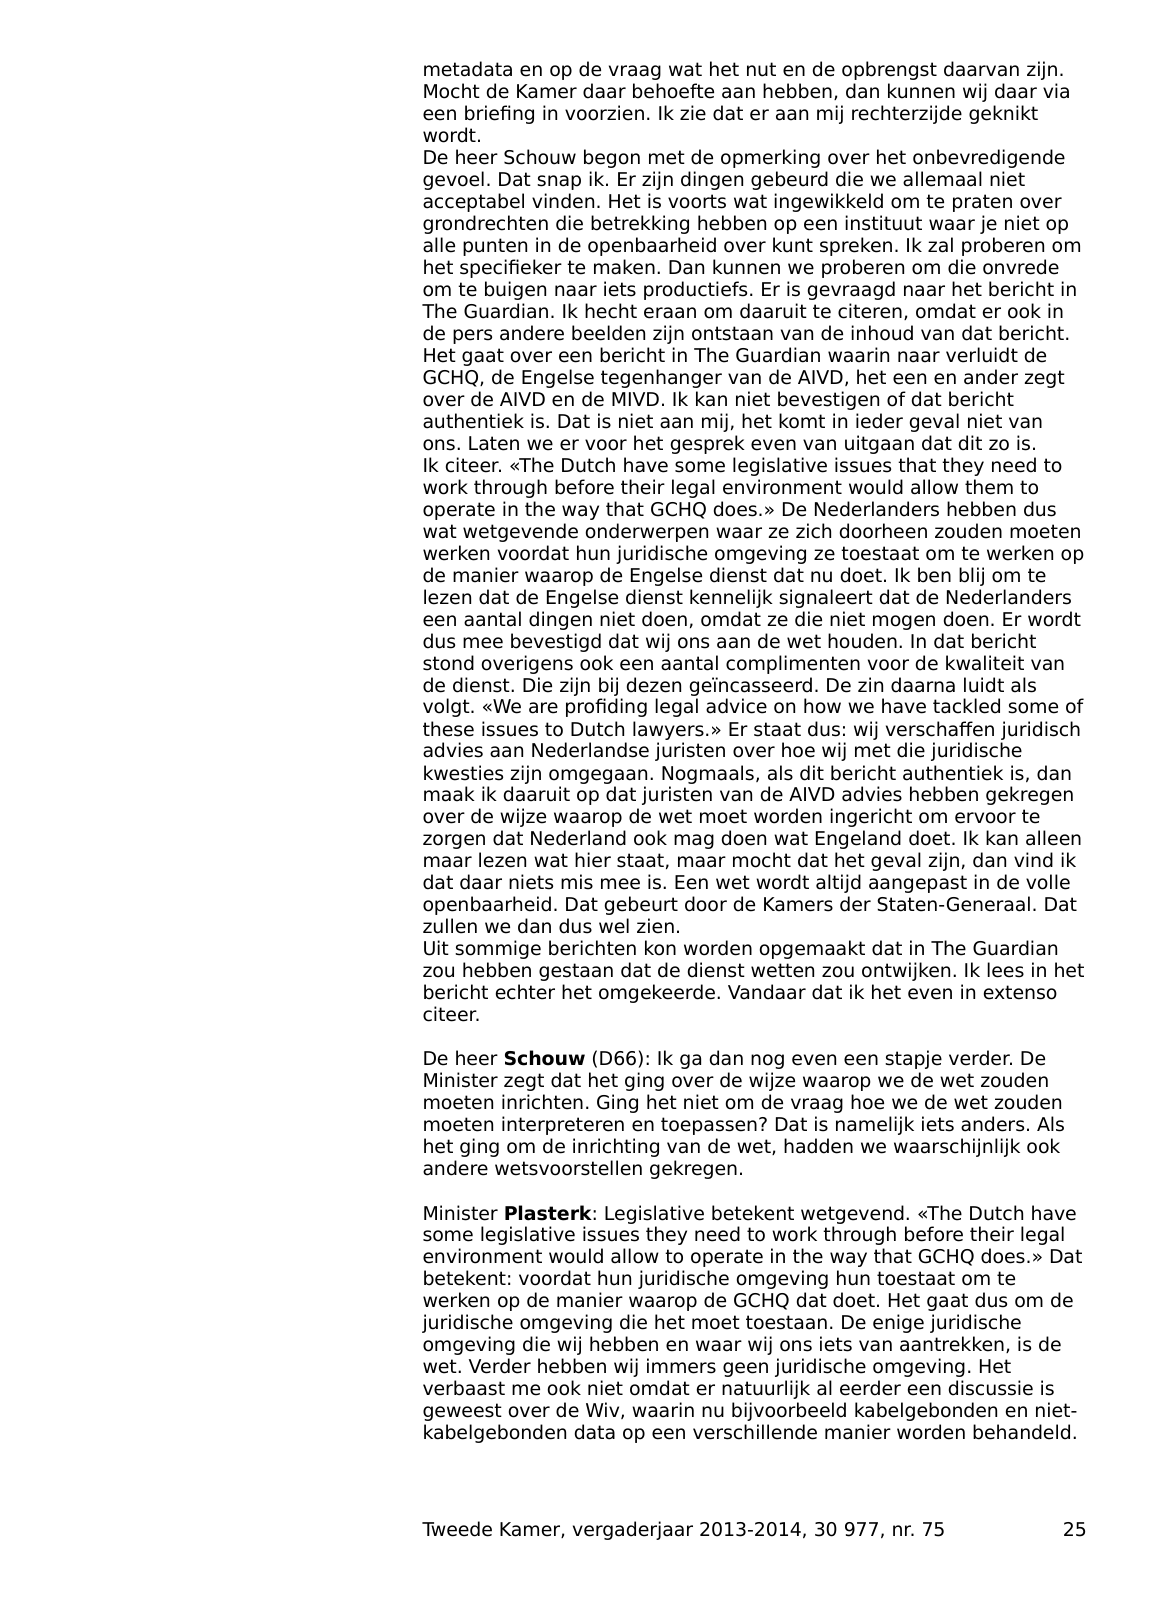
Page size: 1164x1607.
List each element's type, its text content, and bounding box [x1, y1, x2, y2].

text De heer Schouw begon met de opmerking over het onbevredigende gevoel. Dat snap ik. Er zijn dingen gebeurd die we allemaal niet acceptabel vinden. Het is voorts wat ingewikkeld om te praten over grondrechten die betrekking hebben op een instituut waar je niet op alle punten in de openbaarheid over kunt spreken. Ik zal proberen om het specifieker te maken. Dan kunnen we proberen om die onvrede om te buigen naar iets productiefs. Er is gevraagd naar het bericht in The Guardian. Ik hecht eraan om daaruit te citeren, omdat er ook in de pers andere beelden zijn ontstaan van de inhoud van dat bericht. Het gaat over een bericht in The Guardian waarin naar verluidt de GCHQ, de Engelse tegenhanger van de AIVD, het een en ander zegt over de AIVD en de MIVD. Ik kan niet bevestigen of dat bericht authentiek is. Dat is niet aan mij, het komt in ieder geval niet van ons. Laten we er voor het gesprek even van uitgaan dat dit zo is. [422, 147, 1087, 455]
text De heer Schouw (D66): Ik ga dan nog even een stapje verder. De Minister zegt dat het ging over de wijze waarop we de wet zouden moeten inrichten. Ging het niet om de vraag hoe we de wet zouden moeten interpreteren en toepassen? Dat is namelijk iets anders. Als het ging om de inrichting van de wet, hadden we waarschijnlijk ook andere wetsvoorstellen gekregen. [422, 1048, 1087, 1180]
text Minister Plasterk: Legislative betekent wetgevend. «The Dutch have some legislative issues they need to work through before their legal environment would allow to operate in the way that GCHQ does.» Dat betekent: voordat hun juridische omgeving hun toestaat om te werken op de manier waarop de GCHQ dat doet. Het gaat dus om de juridische omgeving die het moet toestaan. De enige juridische omgeving die wij hebben en waar wij ons iets van aantrekken, is de wet. Verder hebben wij immers geen juridische omgeving. Het verbaast me ook niet omdat er natuurlijk al eerder een discussie is geweest over de Wiv, waarin nu bijvoorbeeld kabelgebonden en niet-kabelgebonden data op een verschillende manier worden behandeld. [422, 1202, 1087, 1444]
text Uit sommige berichten kon worden opgemaakt dat in The Guardian zou hebben gestaan dat de dienst wetten zou ontwijken. Ik lees in het bericht echter het omgekeerde. Vandaar dat ik het even in extenso citeer. [422, 938, 1087, 1026]
text metadata en op de vraag wat het nut en de opbrengst daarvan zijn. Mocht de Kamer daar behoefte aan hebben, dan kunnen wij daar via een briefing in voorzien. Ik zie dat er aan mij rechterzijde geknikt wordt. [422, 59, 1087, 147]
text Ik citeer. «The Dutch have some legislative issues that they need to work through before their legal environment would allow them to operate in the way that GCHQ does.» De Nederlanders hebben dus wat wetgevende onderwerpen waar ze zich doorheen zouden moeten werken voordat hun juridische omgeving ze toestaat om te werken op de manier waarop de Engelse dienst dat nu doet. Ik ben blij om te lezen dat de Engelse dienst kennelijk signaleert dat de Nederlanders een aantal dingen niet doen, omdat ze die niet mogen doen. Er wordt dus mee bevestigd dat wij ons aan de wet houden. In dat bericht stond overigens ook een aantal complimenten voor de kwaliteit van de dienst. Die zijn bij dezen geïncasseerd. De zin daarna luidt als volgt. «We are profiding legal advice on how we have tackled some of these issues to Dutch lawyers.» Er staat dus: wij verschaffen juridisch advies aan Nederlandse juristen over hoe wij met die juridische kwesties zijn omgegaan. Nogmaals, als dit bericht authentiek is, dan maak ik daaruit op dat juristen van de AIVD advies hebben gekregen over de wijze waarop de wet moet worden ingericht om ervoor te zorgen dat Nederland ook mag doen wat Engeland doet. Ik kan alleen maar lezen wat hier staat, maar mocht dat het geval zijn, dan vind ik dat daar niets mis mee is. Een wet wordt altijd aangepast in de volle openbaarheid. Dat gebeurt door de Kamers der Staten-Generaal. Dat zullen we dan dus wel zien. [422, 455, 1087, 938]
